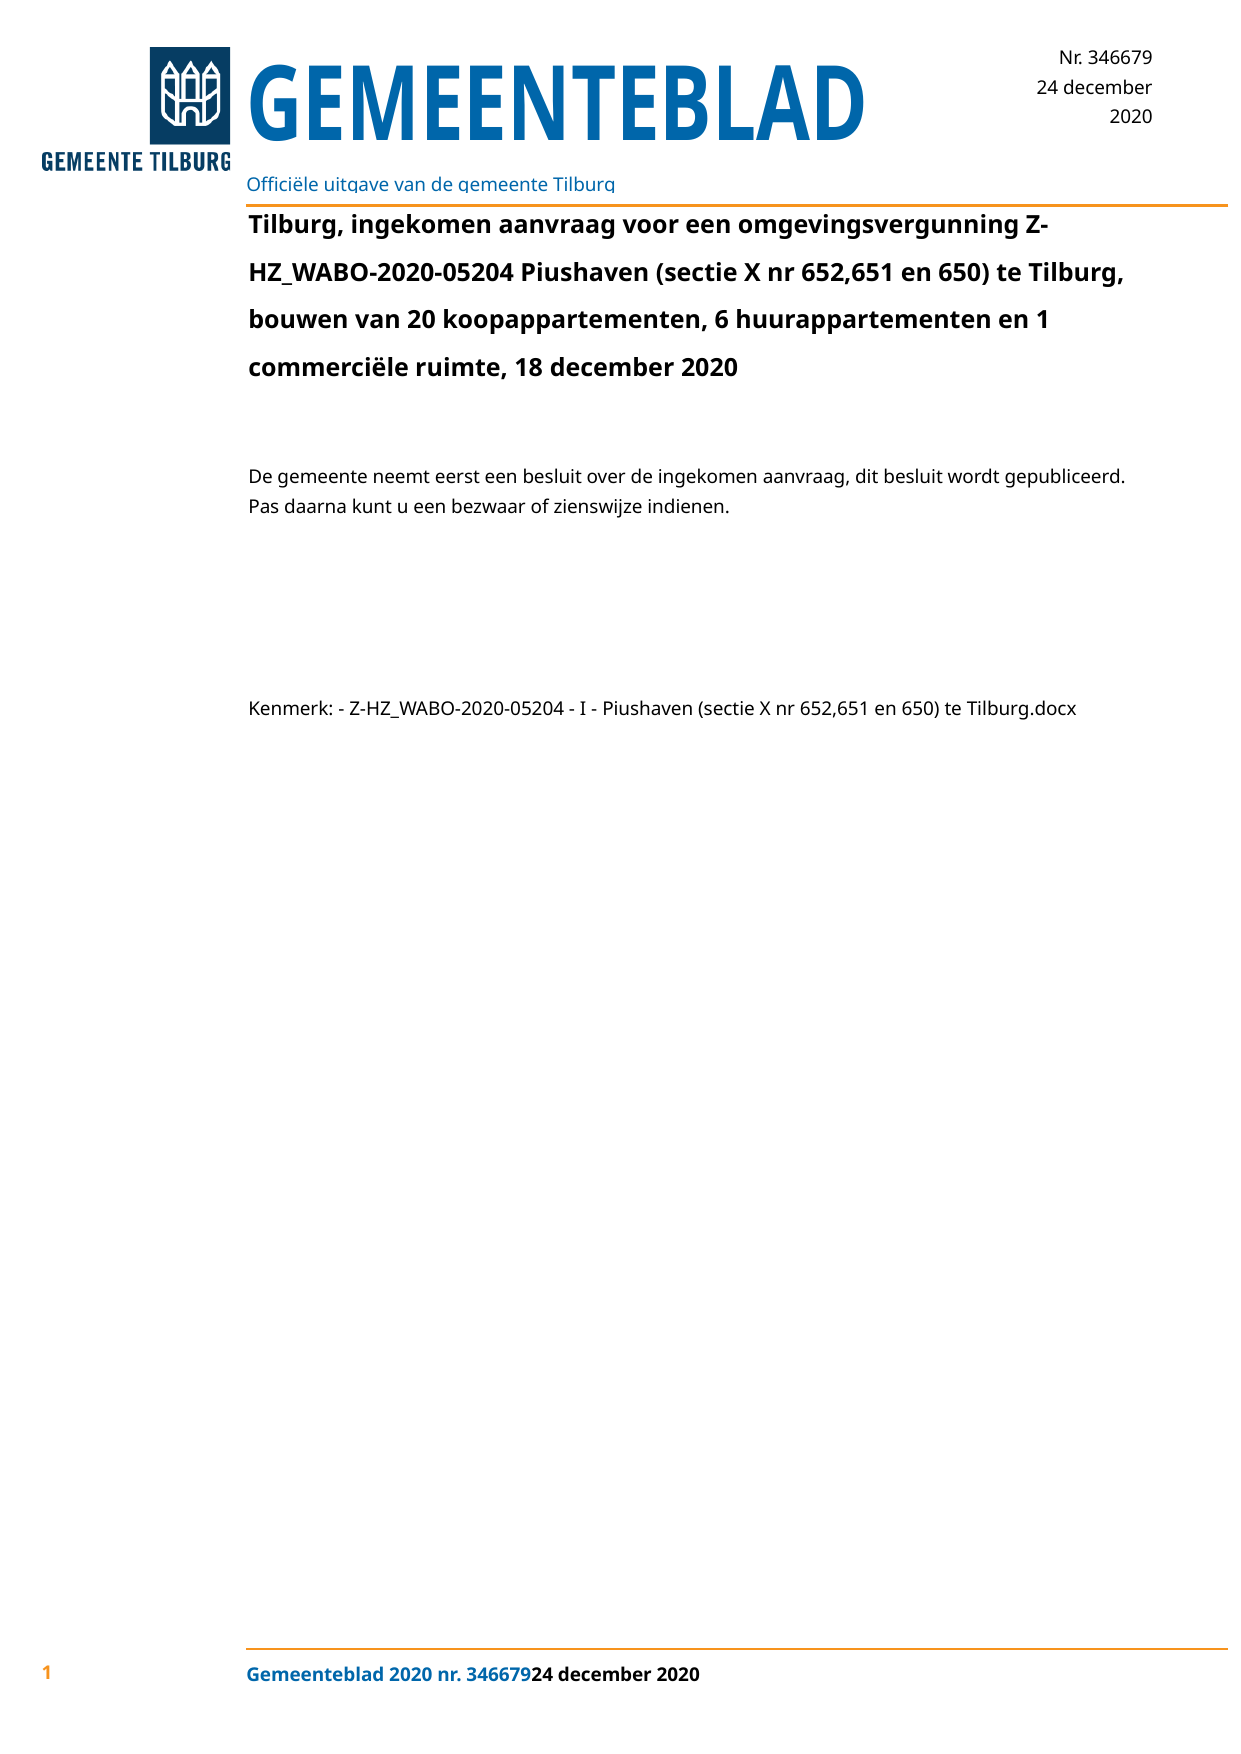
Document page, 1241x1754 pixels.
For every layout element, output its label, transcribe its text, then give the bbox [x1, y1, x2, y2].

picture [41, 47, 231, 172]
text Tilburg, ingekomen aanvraag voor een omgevingsvergunning Z-HZ_WABO-2020-05204 Piushaven (sectie X nr 652,651 en 650) te Tilburg, bouwen van 20 koopappartementen, 6 huurappartementen en 1 commerciële ruimte, 18 december 2020 [248, 207, 1152, 384]
text Kenmerk: - Z-HZ_WABO-2020-05204 - I - Piushaven (sectie X nr 652,651 en 650) te Tilburg.docx [248, 695, 1152, 721]
text De gemeente neemt eerst een besluit over de ingekomen aanvraag, dit besluit wordt gepubliceerd. Pas daarna kunt u een bezwaar of zienswijze indienen. [248, 463, 1152, 519]
